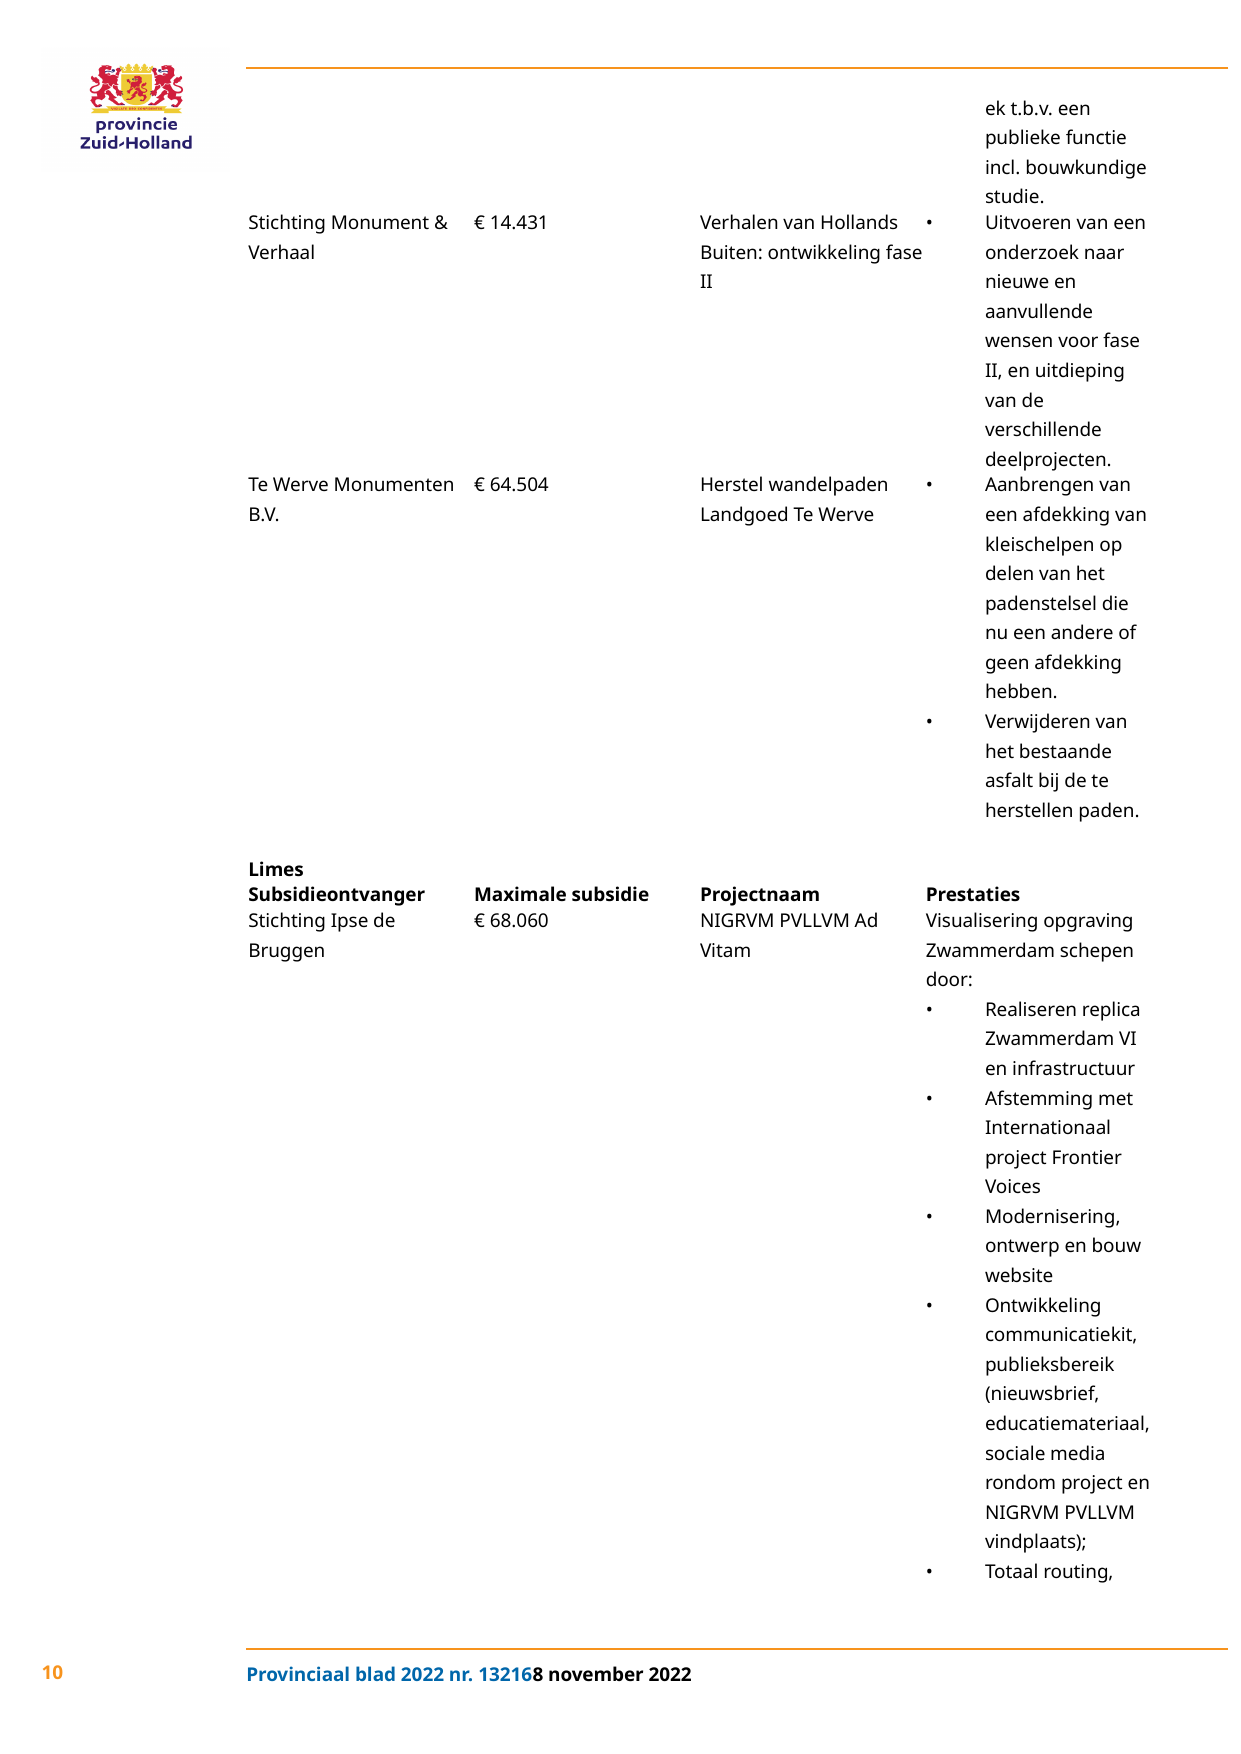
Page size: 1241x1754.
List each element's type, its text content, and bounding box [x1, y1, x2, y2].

table_cell Prestaties [926, 881, 1152, 907]
table_cell Te Werve Monumenten B.V. [248, 472, 474, 823]
table_cell Projectnaam [700, 881, 926, 907]
table_cell [474, 95, 700, 209]
table_cell NIGRVM PVLLVM Ad Vitam [700, 907, 926, 1584]
table_cell ek t.b.v. een publieke functie incl. bouwkundige studie. [926, 95, 1152, 209]
table_cell € 64.504 [474, 472, 700, 823]
table_cell Visualisering opgraving Zwammerdam schepen door: Realiseren replica Zwammerdam VI en infrastructuur Afstemming met Internationaal project Frontier Voices Modernisering, ontwerp en bouw website Ontwikkeling communicatiekit, publieksbereik (nieuwsbrief, educatiemateriaal, sociale media rondom project en NIGRVM PVLLVM vindplaats); Totaal routing, [926, 907, 1152, 1584]
table_cell Aanbrengen van een afdekking van kleischelpen op delen van het padenstelsel die nu een andere of geen afdekking hebben. Verwijderen van het bestaande asfalt bij de te herstellen paden. [926, 472, 1152, 823]
table_cell Stichting Monument & Verhaal [248, 209, 474, 472]
table_cell Verhalen van Hollands Buiten: ontwikkeling fase II [700, 209, 926, 472]
table_cell [248, 95, 474, 209]
table_header Limes [248, 856, 1152, 881]
table_cell € 14.431 [474, 209, 700, 472]
table_cell Stichting Ipse de Bruggen [248, 907, 474, 1584]
table_cell Uitvoeren van een onderzoek naar nieuwe en aanvullende wensen voor fase II, en uitdieping van de verschillende deelprojecten. [926, 209, 1152, 472]
table_cell [700, 95, 926, 209]
table_cell Herstel wandelpaden Landgoed Te Werve [700, 472, 926, 823]
picture [41, 47, 231, 172]
table_cell Maximale subsidie [474, 881, 700, 907]
table_cell € 68.060 [474, 907, 700, 1584]
table_cell Subsidieontvanger [248, 881, 474, 907]
